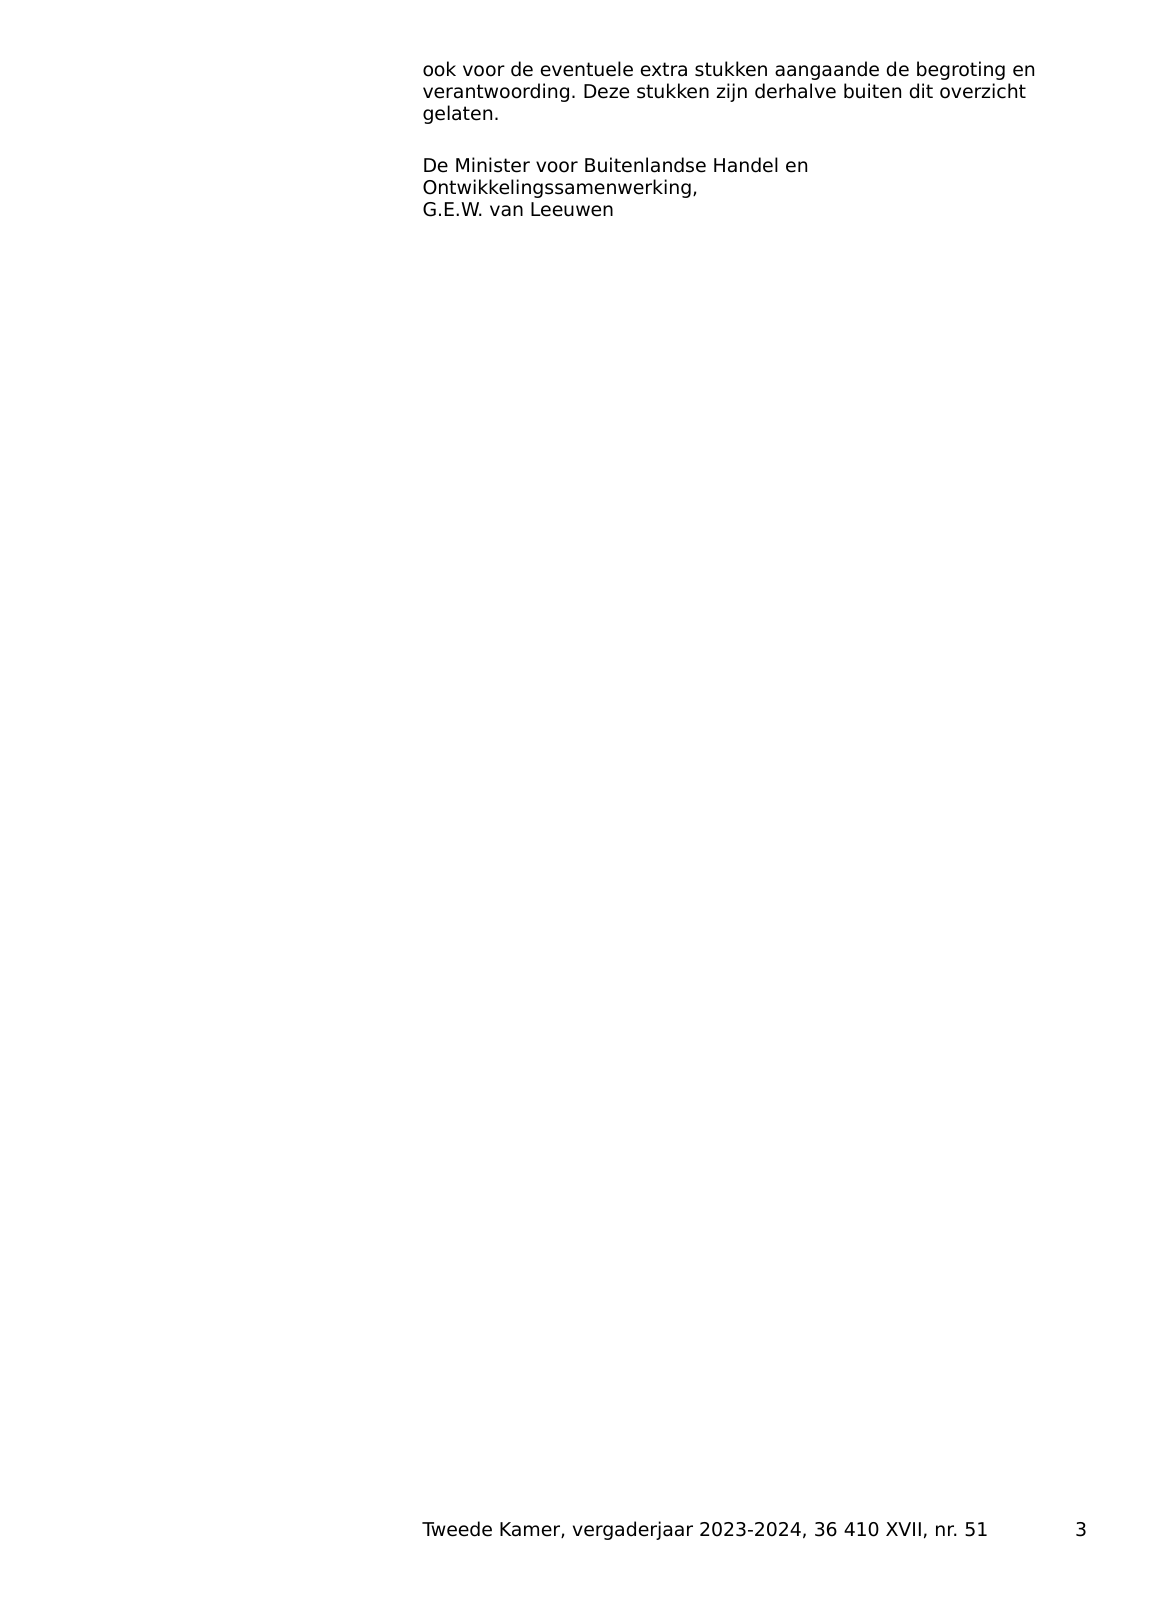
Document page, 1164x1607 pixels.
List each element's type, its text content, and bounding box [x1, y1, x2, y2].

text ook voor de eventuele extra stukken aangaande de begroting en verantwoording. Deze stukken zijn derhalve buiten dit overzicht gelaten. [422, 59, 1087, 125]
text De Minister voor Buitenlandse Handel en Ontwikkelingssamenwerking, G.E.W. van Leeuwen [422, 155, 1087, 221]
